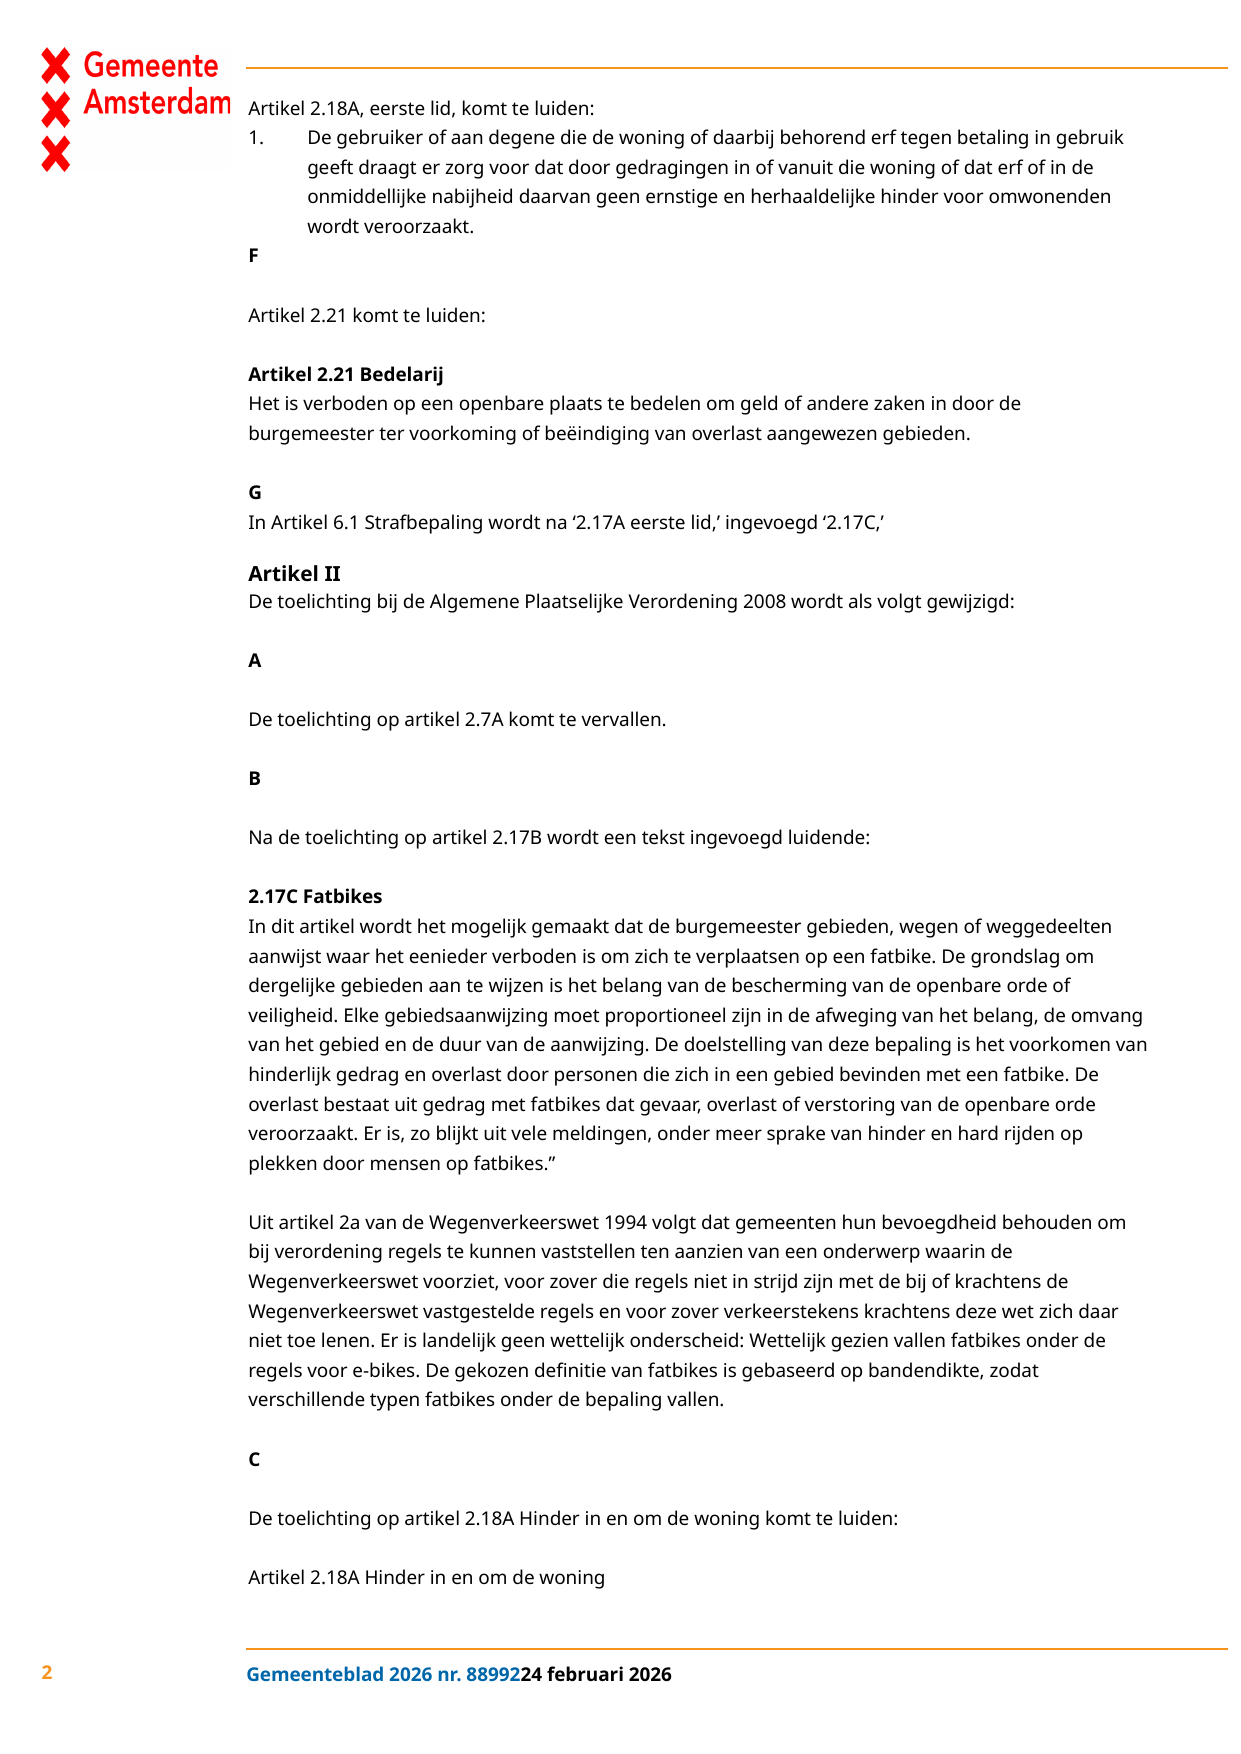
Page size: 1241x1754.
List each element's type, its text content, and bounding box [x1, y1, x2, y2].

list De gebruiker of aan degene die de woning of daarbij behorend erf tegen betaling in gebruik geeft draagt er zorg voor dat door gedragingen in of vanuit die woning of dat erf of in de onmiddellijke nabijheid daarvan geen ernstige en herhaaldelijke hinder voor omwonenden wordt veroorzaakt. [248, 124, 1152, 239]
text Artikel 2.18A Hinder in en om de woning [248, 1564, 1152, 1590]
picture [41, 47, 231, 172]
text 2.17C Fatbikes [248, 884, 1152, 909]
text Uit artikel 2a van de Wegenverkeerswet 1994 volgt dat gemeenten hun bevoegdheid behouden om bij verordening regels te kunnen vaststellen ten aanzien van een onderwerp waarin de Wegenverkeerswet voorziet, voor zover die regels niet in strijd zijn met de bij of krachtens de Wegenverkeerswet vastgestelde regels en voor zover verkeerstekens krachtens deze wet zich daar niet toe lenen. Er is landelijk geen wettelijk onderscheid: Wettelijk gezien vallen fatbikes onder de regels voor e-bikes. De gekozen definitie van fatbikes is gebaseerd op bandendikte, zodat verschillende typen fatbikes onder de bepaling vallen. [248, 1209, 1152, 1412]
text Artikel 2.21 Bedelarij [248, 361, 1152, 387]
text C [248, 1446, 1152, 1471]
text Het is verboden op een openbare plaats te bedelen om geld of andere zaken in door de burgemeester ter voorkoming of beëindiging van overlast aangewezen gebieden. [248, 391, 1152, 446]
text De toelichting op artikel 2.7A komt te vervallen. [248, 706, 1152, 732]
text De toelichting bij de Algemene Plaatselijke Verordening 2008 wordt als volgt gewijzigd: [248, 588, 1152, 613]
text B [248, 765, 1152, 791]
text A [248, 647, 1152, 673]
text Artikel 2.21 komt te luiden: [248, 302, 1152, 328]
text De toelichting op artikel 2.18A Hinder in en om de woning komt te luiden: [248, 1505, 1152, 1531]
text G [248, 479, 1152, 505]
text In dit artikel wordt het mogelijk gemaakt dat de burgemeester gebieden, wegen of weggedeelten aanwijst waar het eenieder verboden is om zich te verplaatsen op een fatbike. De grondslag om dergelijke gebieden aan te wijzen is het belang van de bescherming van de openbare orde of veiligheid. Elke gebiedsaanwijzing moet proportioneel zijn in de afweging van het belang, de omvang van het gebied en de duur van de aanwijzing. De doelstelling van deze bepaling is het voorkomen van hinderlijk gedrag en overlast door personen die zich in een gebied bevinden met een fatbike. De overlast bestaat uit gedrag met fatbikes dat gevaar, overlast of verstoring van de openbare orde veroorzaakt. Er is, zo blijkt uit vele meldingen, onder meer sprake van hinder en hard rijden op plekken door mensen op fatbikes.” [248, 913, 1152, 1176]
text In Artikel 6.1 Strafbepaling wordt na ‘2.17A eerste lid,’ ingevoegd ‘2.17C,’ [248, 509, 1152, 535]
text Na de toelichting op artikel 2.17B wordt een tekst ingevoegd luidende: [248, 824, 1152, 850]
text Artikel 2.18A, eerste lid, komt te luiden: [248, 95, 1152, 121]
text F [248, 243, 1152, 268]
text Artikel II [248, 559, 1152, 588]
